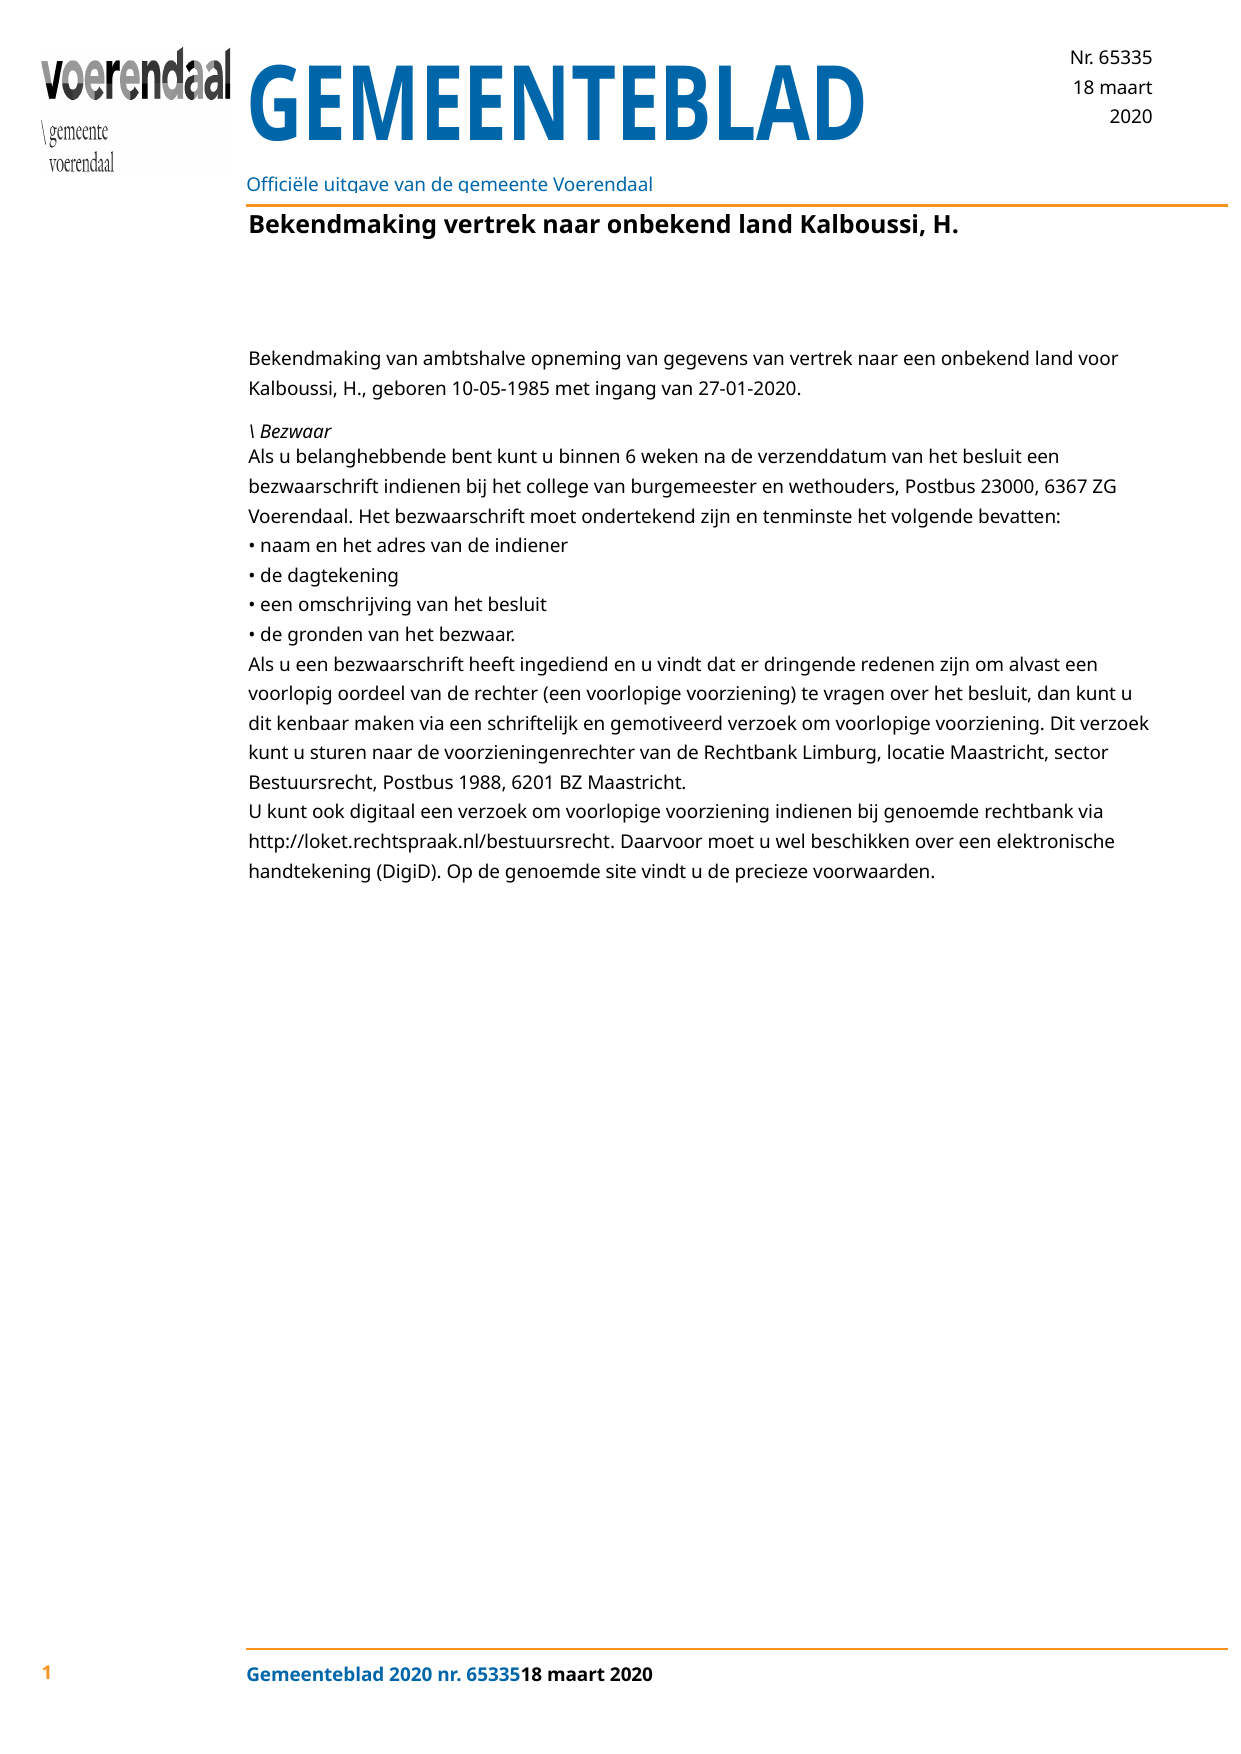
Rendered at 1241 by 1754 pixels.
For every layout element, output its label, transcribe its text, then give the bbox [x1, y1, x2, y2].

text Als u belanghebbende bent kunt u binnen 6 weken na de verzenddatum van het besluit een bezwaarschrift indienen bij het college van burgemeester en wethouders, Postbus 23000, 6367 ZG Voerendaal. Het bezwaarschrift moet ondertekend zijn en tenminste het volgende bevatten: [248, 444, 1152, 529]
picture [41, 47, 231, 172]
text • een omschrijving van het besluit [248, 592, 1152, 617]
text \ Bezwaar [248, 418, 1152, 444]
text • de gronden van het bezwaar. [248, 621, 1152, 647]
text Als u een bezwaarschrift heeft ingediend en u vindt dat er dringende redenen zijn om alvast een voorlopig oordeel van de rechter (een voorlopige voorziening) te vragen over het besluit, dan kunt u dit kenbaar maken via een schriftelijk en gemotiveerd verzoek om voorlopige voorziening. Dit verzoek kunt u sturen naar de voorzieningenrechter van de Rechtbank Limburg, locatie Maastricht, sector Bestuursrecht, Postbus 1988, 6201 BZ Maastricht. [248, 651, 1152, 795]
text Bekendmaking van ambtshalve opneming van gegevens van vertrek naar een onbekend land voor Kalboussi, H., geboren 10-05-1985 met ingang van 27-01-2020. [248, 345, 1152, 401]
text • naam en het adres van de indiener [248, 532, 1152, 558]
text U kunt ook digitaal een verzoek om voorlopige voorziening indienen bij genoemde rechtbank via http://loket.rechtspraak.nl/bestuursrecht. Daarvoor moet u wel beschikken over een elektronische handtekening (DigiD). Op de genoemde site vindt u de precieze voorwaarden. [248, 799, 1152, 884]
text • de dagtekening [248, 562, 1152, 588]
text Bekendmaking vertrek naar onbekend land Kalboussi, H. [248, 207, 1152, 241]
